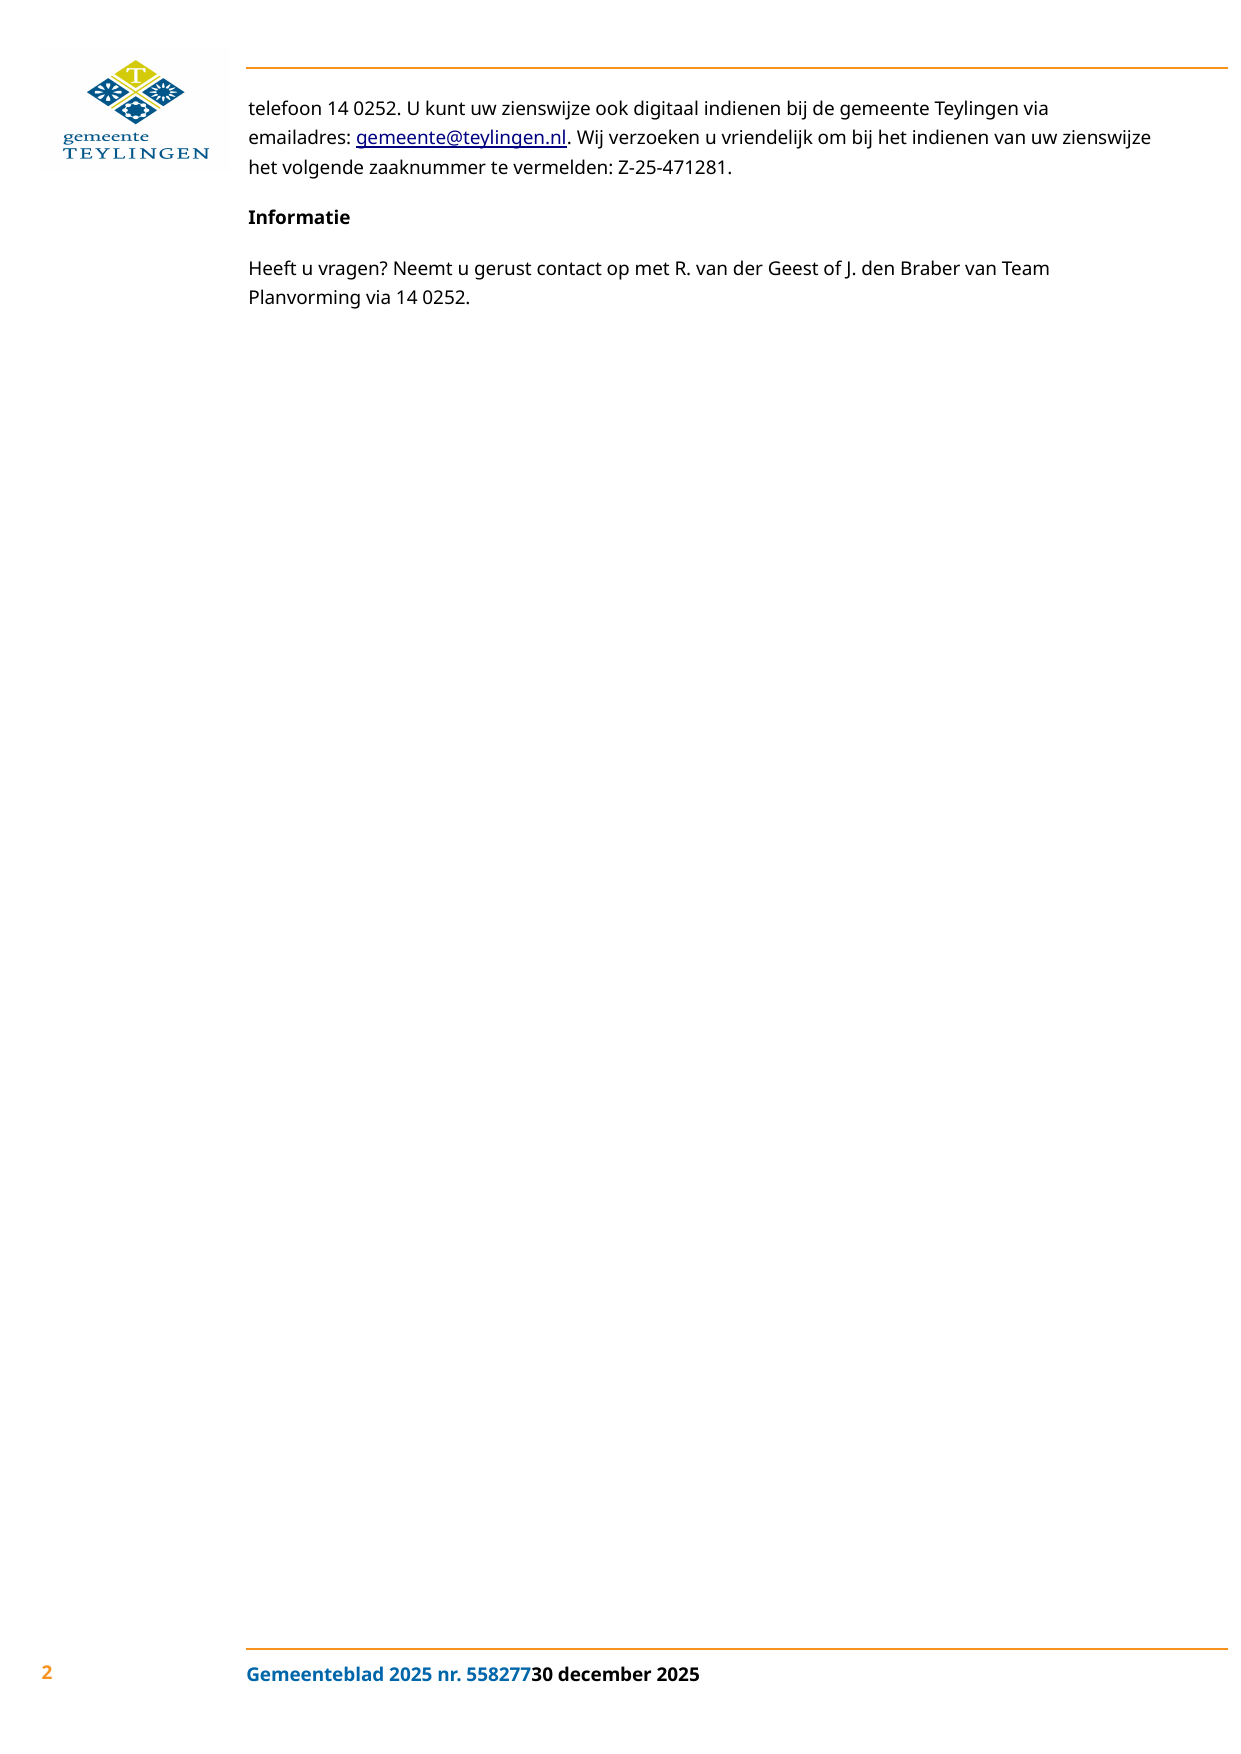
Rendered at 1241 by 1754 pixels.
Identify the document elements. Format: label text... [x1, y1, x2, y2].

text telefoon 14 0252. U kunt uw zienswijze ook digitaal indienen bij de gemeente Teylingen via emailadres: gemeente@teylingen.nl. Wij verzoeken u vriendelijk om bij het indienen van uw zienswijze het volgende zaaknummer te vermelden: Z-25-471281. [248, 95, 1152, 180]
picture [41, 47, 231, 172]
text Informatie [248, 204, 1152, 230]
text Heeft u vragen? Neemt u gerust contact op met R. van der Geest of J. den Braber van Team Planvorming via 14 0252. [248, 255, 1152, 310]
